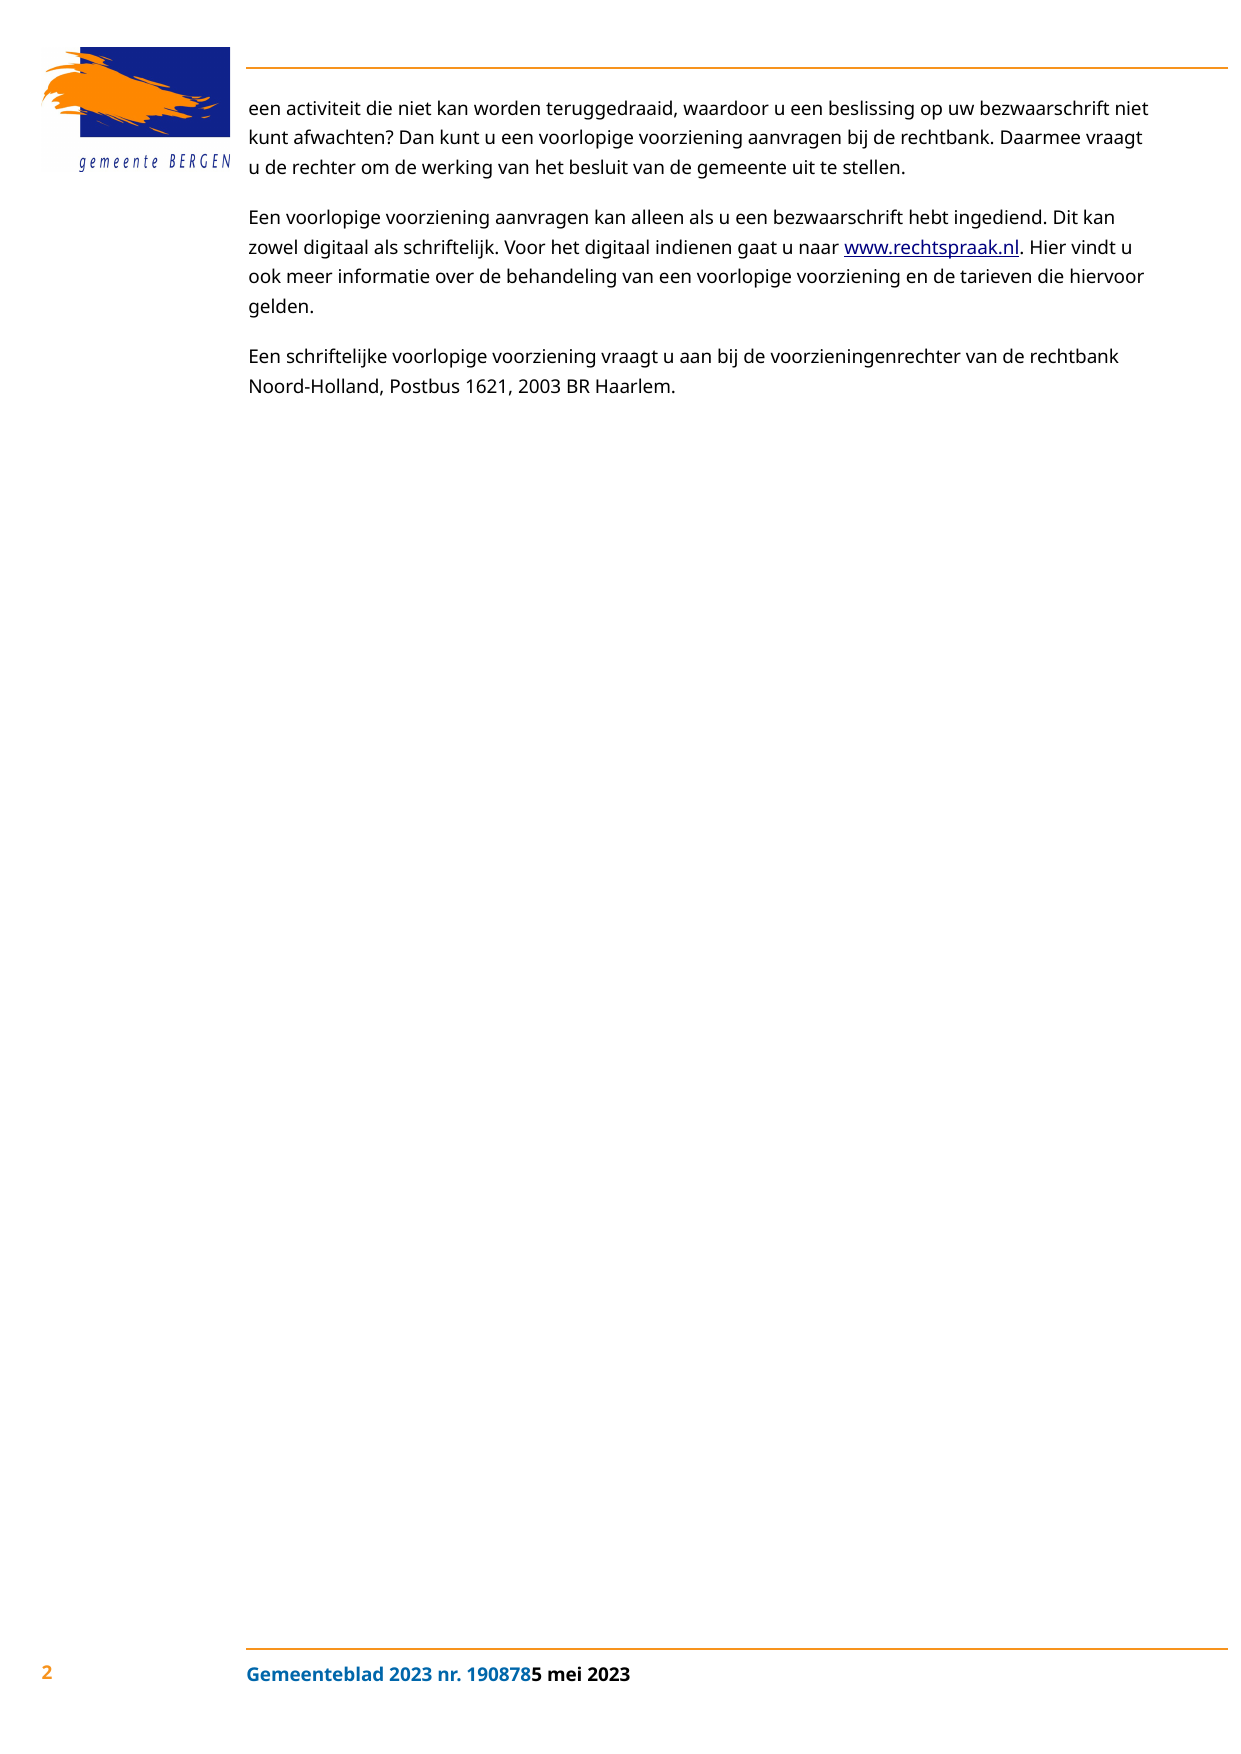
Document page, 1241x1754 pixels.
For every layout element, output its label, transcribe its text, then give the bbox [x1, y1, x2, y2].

picture [41, 47, 231, 172]
text een activiteit die niet kan worden teruggedraaid, waardoor u een beslissing op uw bezwaarschrift niet kunt afwachten? Dan kunt u een voorlopige voorziening aanvragen bij de rechtbank. Daarmee vraagt u de rechter om de werking van het besluit van de gemeente uit te stellen. [248, 95, 1152, 180]
text Een voorlopige voorziening aanvragen kan alleen als u een bezwaarschrift hebt ingediend. Dit kan zowel digitaal als schriftelijk. Voor het digitaal indienen gaat u naar www.rechtspraak.nl. Hier vindt u ook meer informatie over de behandeling van een voorlopige voorziening en de tarieven die hiervoor gelden. [248, 204, 1152, 319]
text Een schriftelijke voorlopige voorziening vraagt u aan bij de voorzieningenrechter van de rechtbank Noord-Holland, Postbus 1621, 2003 BR Haarlem. [248, 343, 1152, 399]
